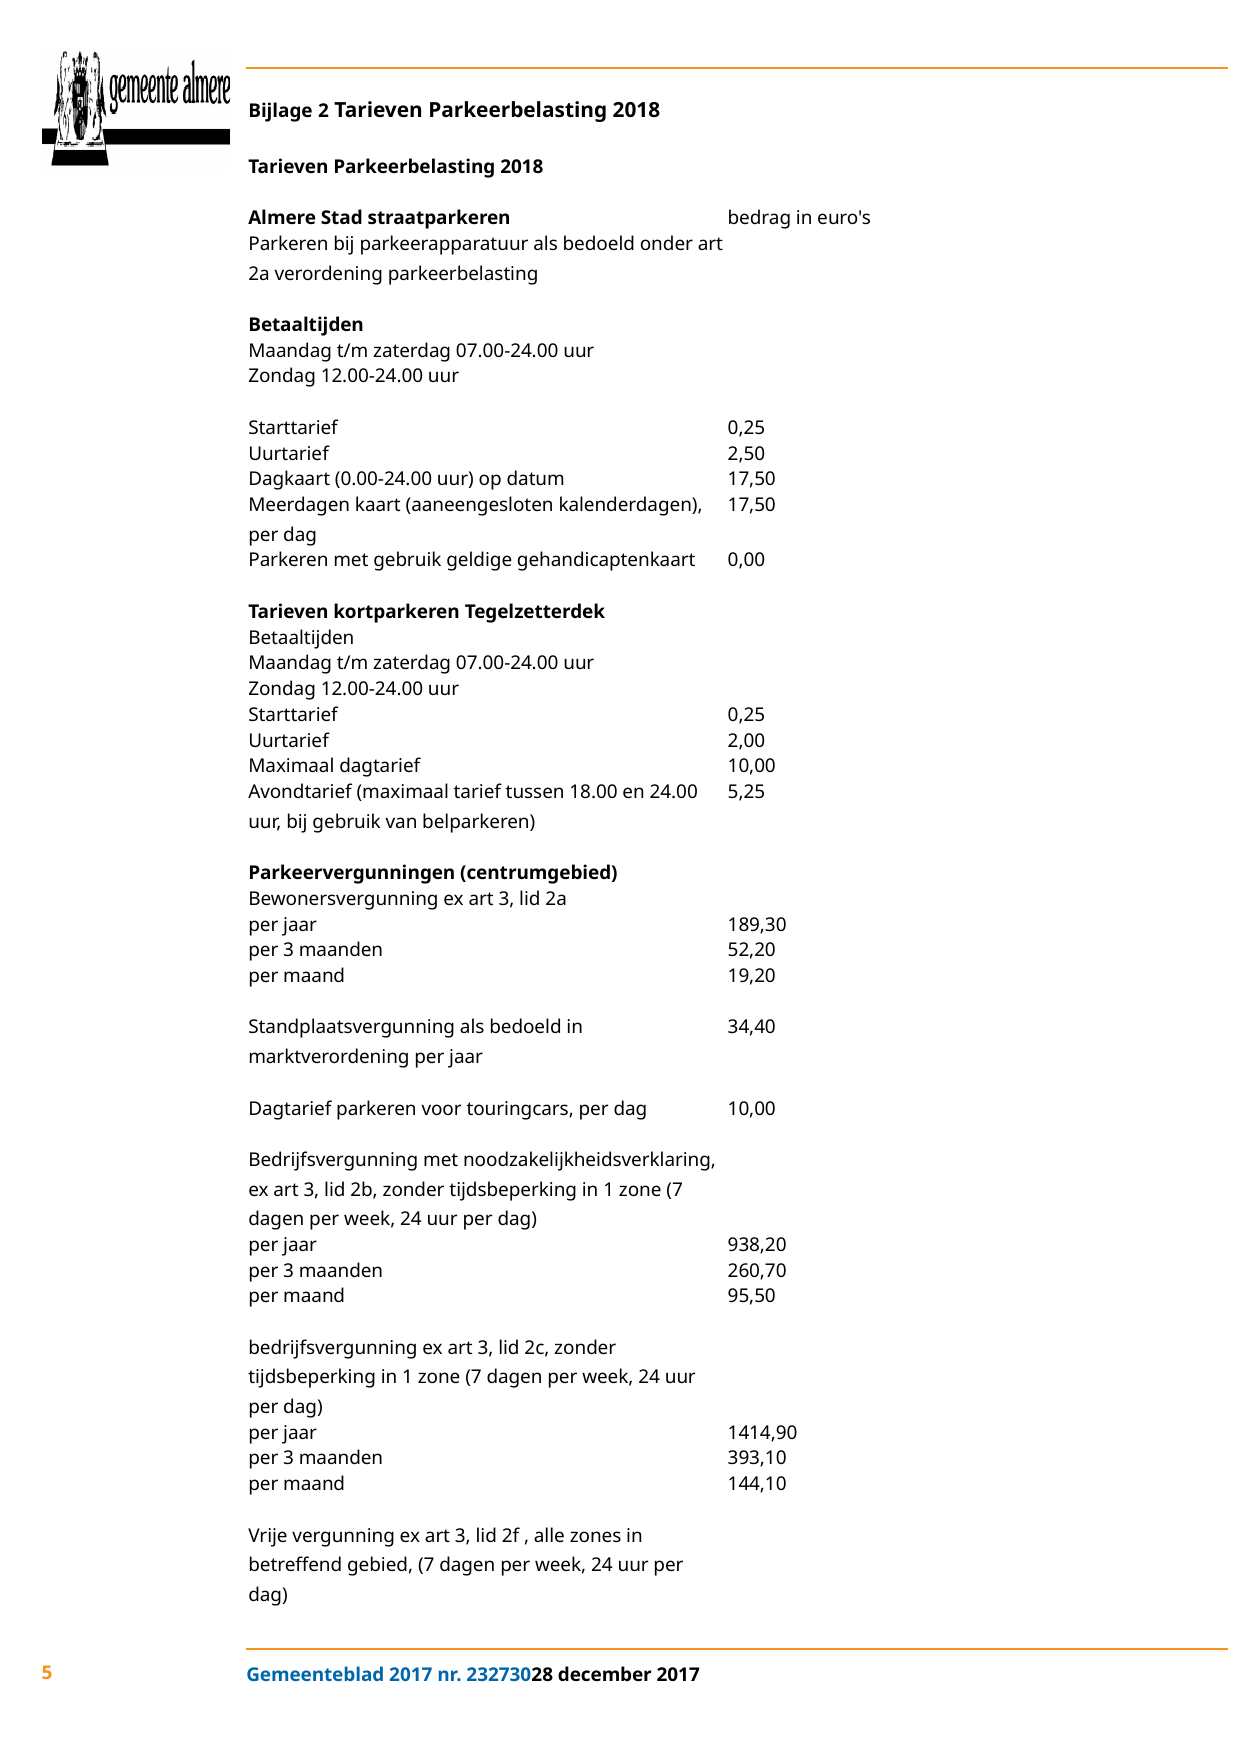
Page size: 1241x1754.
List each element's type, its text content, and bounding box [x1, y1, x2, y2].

table_cell Betaaltijden [248, 624, 727, 649]
table_cell [728, 337, 1152, 363]
table_cell [728, 1146, 1152, 1231]
table_cell Starttarief [248, 414, 727, 440]
table_cell [248, 1308, 727, 1334]
table_cell Meerdagen kaart (aaneengesloten kalenderdagen), per dag [248, 491, 727, 547]
table_cell [248, 834, 727, 859]
table_cell [728, 834, 1152, 859]
table_cell [728, 1522, 1152, 1607]
table_cell 938,20 [728, 1231, 1152, 1257]
table_cell Bedrijfsvergunning met noodzakelijkheidsverklaring, ex art 3, lid 2b, zonder tijdsbeperking in 1 zone (7 dagen per week, 24 uur per dag) [248, 1146, 727, 1231]
table_cell 2,00 [728, 727, 1152, 752]
table_cell Uurtarief [248, 440, 727, 466]
table_cell 189,30 [728, 911, 1152, 936]
table_cell Maandag t/m zaterdag 07.00-24.00 uur [248, 337, 727, 363]
table_cell 10,00 [728, 1095, 1152, 1120]
table_cell Dagkaart (0.00-24.00 uur) op datum [248, 466, 727, 491]
table_cell 19,20 [728, 962, 1152, 988]
table_cell 260,70 [728, 1257, 1152, 1282]
table_cell 17,50 [728, 491, 1152, 547]
table_cell 5,25 [728, 778, 1152, 833]
table_cell Zondag 12.00-24.00 uur [248, 675, 727, 701]
table_cell [728, 885, 1152, 911]
table_cell [728, 675, 1152, 701]
table_cell per 3 maanden [248, 936, 727, 962]
table_cell [728, 650, 1152, 675]
table_cell Avondtarief (maximaal tarief tussen 18.00 en 24.00 uur, bij gebruik van belparkeren) [248, 778, 727, 833]
table_cell 0,00 [728, 547, 1152, 572]
table_cell [248, 988, 727, 1014]
table_cell [728, 598, 1152, 624]
table_cell bedrag in euro's [728, 205, 1152, 230]
table_cell Parkeren bij parkeerapparatuur als bedoeld onder art 2a verordening parkeerbelasting [248, 230, 727, 286]
table_cell per maand [248, 1283, 727, 1308]
table_cell Almere Stad straatparkeren [248, 205, 727, 230]
table_cell Maandag t/m zaterdag 07.00-24.00 uur [248, 650, 727, 675]
table_cell [248, 389, 727, 414]
table_cell [248, 286, 727, 311]
table_cell [728, 1496, 1152, 1522]
table_cell [248, 573, 727, 598]
table_cell 10,00 [728, 753, 1152, 778]
table_cell [728, 1308, 1152, 1334]
table_cell [728, 363, 1152, 388]
table_cell 0,25 [728, 414, 1152, 440]
table_cell per jaar [248, 1231, 727, 1257]
table_cell per 3 maanden [248, 1445, 727, 1470]
table_cell [728, 988, 1152, 1014]
table_cell [728, 230, 1152, 286]
table_cell per jaar [248, 1419, 727, 1444]
table_cell [728, 573, 1152, 598]
table_cell Vrije vergunning ex art 3, lid 2f , alle zones in betreffend gebied, (7 dagen per week, 24 uur per dag) [248, 1522, 727, 1607]
table_cell 393,10 [728, 1445, 1152, 1470]
table_cell Parkeervergunningen (centrumgebied) [248, 859, 727, 885]
table_cell Tarieven kortparkeren Tegelzetterdek [248, 598, 727, 624]
table_cell Maximaal dagtarief [248, 753, 727, 778]
table_cell bedrijfsvergunning ex art 3, lid 2c, zonder tijdsbeperking in 1 zone (7 dagen per week, 24 uur per dag) [248, 1334, 727, 1419]
table_cell per maand [248, 962, 727, 988]
picture [41, 47, 231, 172]
table_cell Zondag 12.00-24.00 uur [248, 363, 727, 388]
table_cell Bewonersvergunning ex art 3, lid 2a [248, 885, 727, 911]
table_cell Parkeren met gebruik geldige gehandicaptenkaart [248, 547, 727, 572]
table_cell 0,25 [728, 701, 1152, 727]
table_cell [728, 1120, 1152, 1146]
table_cell [728, 389, 1152, 414]
table_header Tarieven Parkeerbelasting 2018 [248, 153, 1152, 179]
table_cell Standplaatsvergunning als bedoeld in marktverordening per jaar [248, 1014, 727, 1069]
table_cell [248, 1120, 727, 1146]
table_cell 2,50 [728, 440, 1152, 466]
table_cell Betaaltijden [248, 311, 727, 337]
table_cell 95,50 [728, 1283, 1152, 1308]
table_cell [728, 179, 1152, 204]
table_cell [248, 179, 727, 204]
table_cell [728, 624, 1152, 649]
table_cell [728, 859, 1152, 885]
table_cell per 3 maanden [248, 1257, 727, 1282]
table_cell [728, 311, 1152, 337]
text Bijlage 2 Tarieven Parkeerbelasting 2018 [248, 95, 1152, 123]
table_cell [728, 286, 1152, 311]
table_cell [248, 1069, 727, 1095]
table_cell 17,50 [728, 466, 1152, 491]
table_cell [248, 1496, 727, 1522]
table_cell per jaar [248, 911, 727, 936]
table_cell 144,10 [728, 1470, 1152, 1496]
table_cell 34,40 [728, 1014, 1152, 1069]
table_cell [728, 1334, 1152, 1419]
table_cell per maand [248, 1470, 727, 1496]
table_cell Starttarief [248, 701, 727, 727]
table_cell [728, 1069, 1152, 1095]
table_cell Dagtarief parkeren voor touringcars, per dag [248, 1095, 727, 1120]
table_cell Uurtarief [248, 727, 727, 752]
table_cell 1414,90 [728, 1419, 1152, 1444]
table_cell 52,20 [728, 936, 1152, 962]
